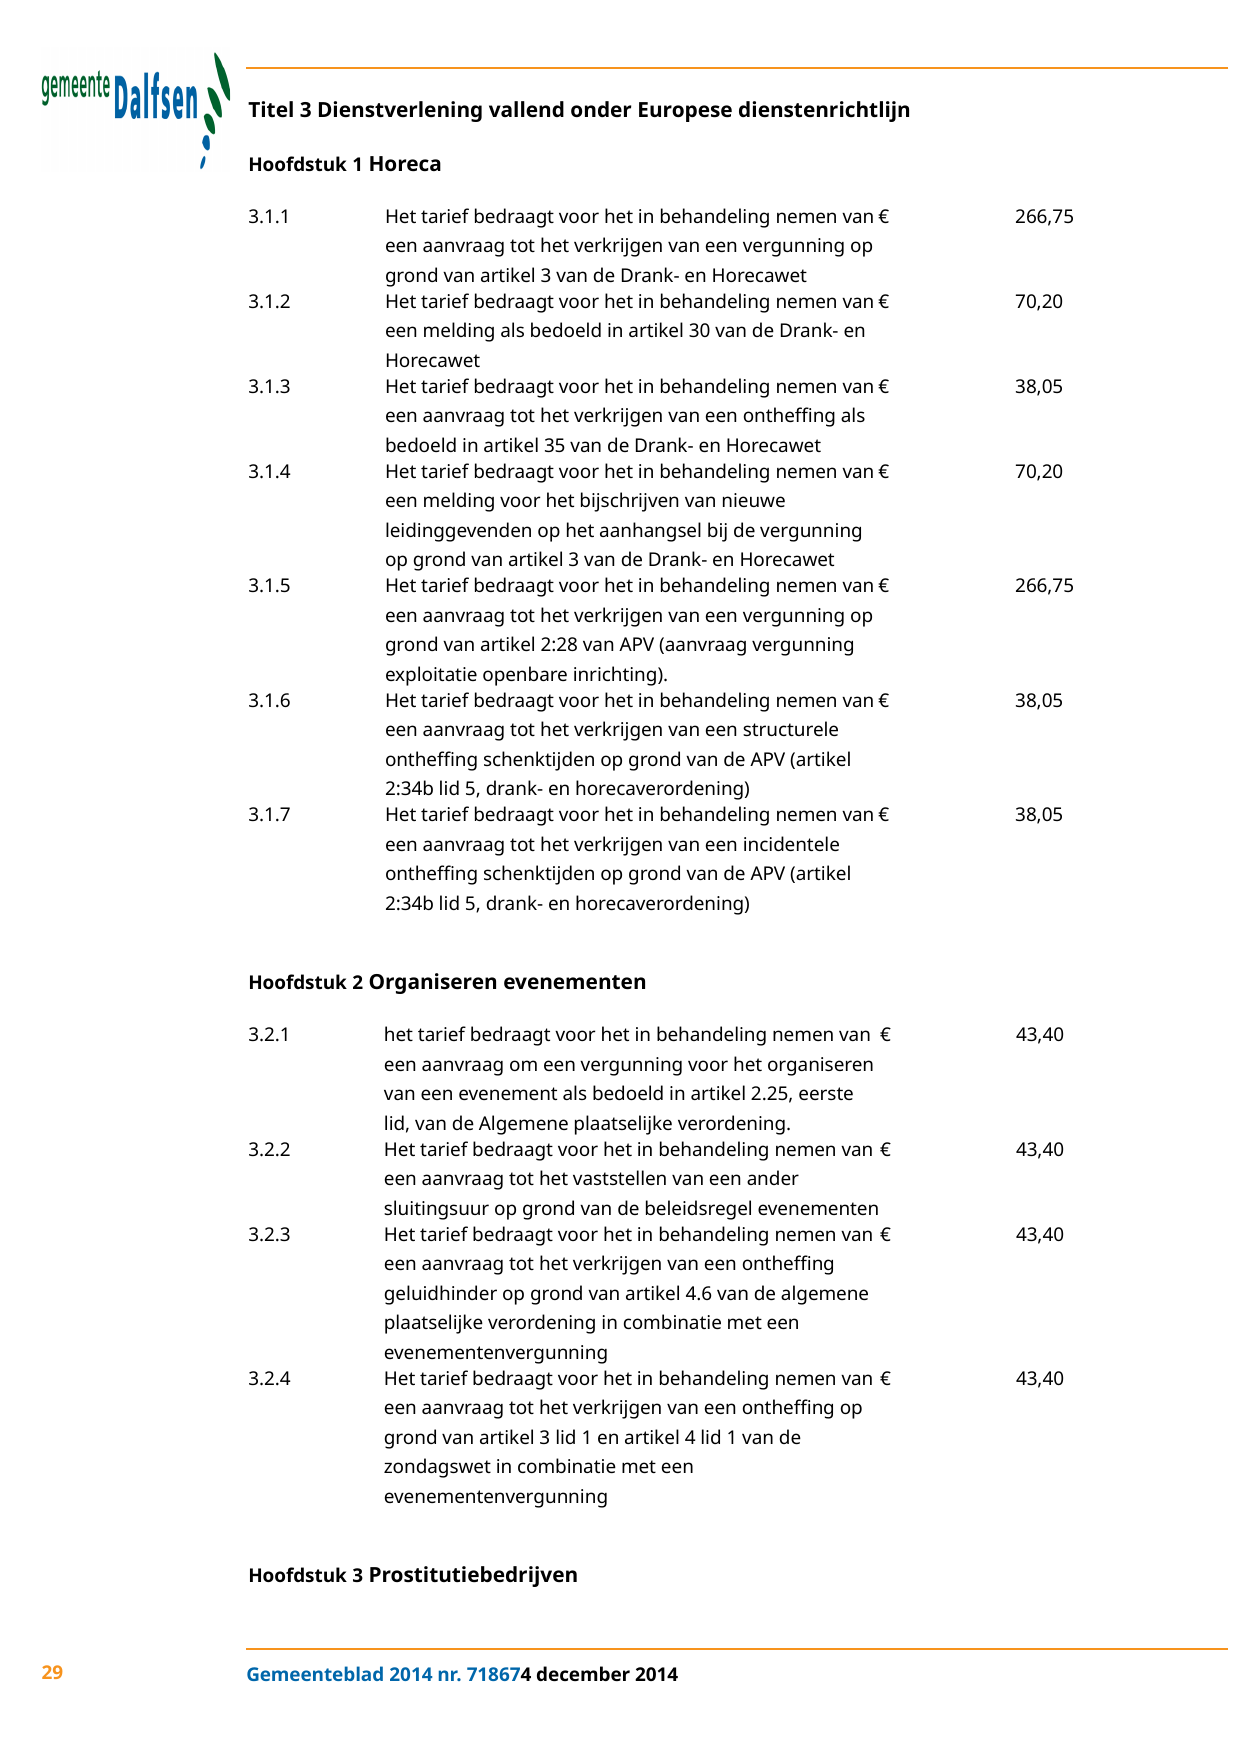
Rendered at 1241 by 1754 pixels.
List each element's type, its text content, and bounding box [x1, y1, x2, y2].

table_cell 38,05 [1015, 801, 1152, 916]
table_cell Het tarief bedraagt voor het in behandeling nemen van een aanvraag tot het verkrijgen van een ontheffing op grond van artikel 3 lid 1 en artikel 4 lid 1 van de zondagswet in combinatie met een evenementenvergunning [384, 1365, 880, 1509]
table_cell 3.2.3 [248, 1221, 384, 1365]
table_cell 38,05 [1015, 373, 1152, 458]
table_cell 3.1.3 [248, 373, 385, 458]
picture [41, 47, 231, 172]
table_cell 43,40 [1016, 1221, 1152, 1365]
table_header 3.2.1 [248, 1021, 384, 1136]
table_cell Het tarief bedraagt voor het in behandeling nemen van een melding voor het bijschrijven van nieuwe leidinggevenden op het aanhangsel bij de vergunning op grond van artikel 3 van de Drank- en Horecawet [385, 458, 878, 572]
table_cell Het tarief bedraagt voor het in behandeling nemen van een aanvraag tot het vaststellen van een ander sluitingsuur op grond van de beleidsregel evenementen [384, 1136, 880, 1221]
table_cell 3.2.2 [248, 1136, 384, 1221]
table_cell 3.2.4 [248, 1365, 384, 1509]
table_header Het tarief bedraagt voor het in behandeling nemen van een aanvraag tot het verkrijgen van een vergunning op grond van artikel 3 van de Drank- en Horecawet [385, 203, 878, 288]
table_header € [878, 203, 1015, 288]
text Hoofdstuk 2 Organiseren evenementen [248, 967, 1152, 996]
table_cell € [880, 1136, 1016, 1221]
table_cell Het tarief bedraagt voor het in behandeling nemen van een aanvraag tot het verkrijgen van een incidentele ontheffing schenktijden op grond van de APV (artikel 2:34b lid 5, drank- en horecaverordening) [385, 801, 878, 916]
text Hoofdstuk 3 Prostitutiebedrijven [248, 1560, 1152, 1589]
table_cell Het tarief bedraagt voor het in behandeling nemen van een aanvraag tot het verkrijgen van een vergunning op grond van artikel 2:28 van APV (aanvraag vergunning exploitatie openbare inrichting). [385, 572, 878, 687]
table_cell € [880, 1365, 1016, 1509]
table_cell Het tarief bedraagt voor het in behandeling nemen van een aanvraag tot het verkrijgen van een structurele ontheffing schenktijden op grond van de APV (artikel 2:34b lid 5, drank- en horecaverordening) [385, 687, 878, 801]
table_cell € [878, 572, 1015, 687]
table_header 43,40 [1016, 1021, 1152, 1136]
table_cell € [878, 288, 1015, 373]
table_header 3.1.1 [248, 203, 385, 288]
table_cell Het tarief bedraagt voor het in behandeling nemen van een aanvraag tot het verkrijgen van een ontheffing geluidhinder op grond van artikel 4.6 van de algemene plaatselijke verordening in combinatie met een evenementenvergunning [384, 1221, 880, 1365]
table_cell 3.1.2 [248, 288, 385, 373]
table_cell € [878, 801, 1015, 916]
text Titel 3 Dienstverlening vallend onder Europese dienstenrichtlijn [248, 95, 1152, 123]
table_cell Het tarief bedraagt voor het in behandeling nemen van een aanvraag tot het verkrijgen van een ontheffing als bedoeld in artikel 35 van de Drank- en Horecawet [385, 373, 878, 458]
table_cell 70,20 [1015, 458, 1152, 572]
table_cell 3.1.5 [248, 572, 385, 687]
table_cell € [880, 1221, 1016, 1365]
table_cell 3.1.7 [248, 801, 385, 916]
table_cell 3.1.4 [248, 458, 385, 572]
table_cell 43,40 [1016, 1365, 1152, 1509]
table_cell 70,20 [1015, 288, 1152, 373]
table_cell 43,40 [1016, 1136, 1152, 1221]
table_cell 3.1.6 [248, 687, 385, 801]
table_cell € [878, 687, 1015, 801]
table_cell € [878, 373, 1015, 458]
table_header € [880, 1021, 1016, 1136]
table_cell Het tarief bedraagt voor het in behandeling nemen van een melding als bedoeld in artikel 30 van de Drank- en Horecawet [385, 288, 878, 373]
table_cell 266,75 [1015, 572, 1152, 687]
table_cell € [878, 458, 1015, 572]
table_cell 38,05 [1015, 687, 1152, 801]
table_header 266,75 [1015, 203, 1152, 288]
table_header het tarief bedraagt voor het in behandeling nemen van een aanvraag om een vergunning voor het organiseren van een evenement als bedoeld in artikel 2.25, eerste lid, van de Algemene plaatselijke verordening. [384, 1021, 880, 1136]
text Hoofdstuk 1 Horeca [248, 149, 1152, 177]
